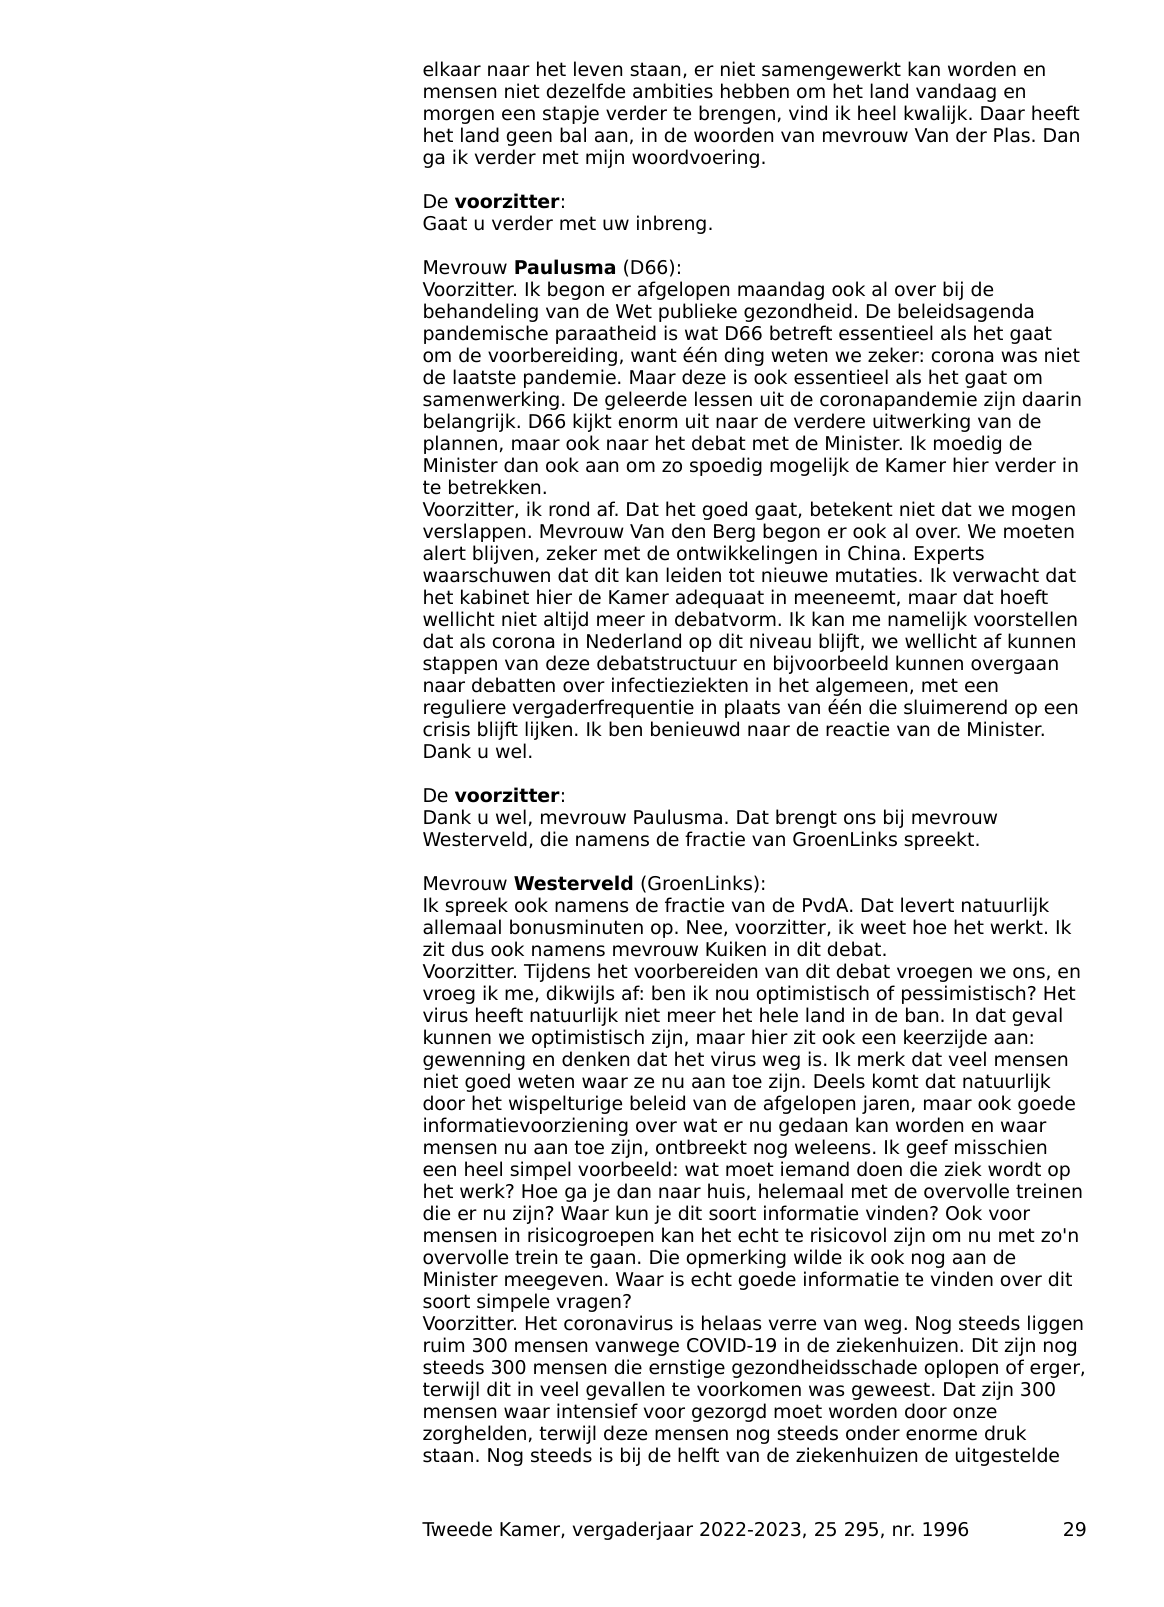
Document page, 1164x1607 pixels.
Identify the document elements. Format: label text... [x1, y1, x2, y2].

text Mevrouw Westerveld (GroenLinks): [422, 873, 1087, 895]
text Ik spreek ook namens de fractie van de PvdA. Dat levert natuurlijk allemaal bonusminuten op. Nee, voorzitter, ik weet hoe het werkt. Ik zit dus ook namens mevrouw Kuiken in dit debat. [422, 895, 1087, 961]
text Gaat u verder met uw inbreng. [422, 213, 1087, 235]
text Voorzitter. Ik begon er afgelopen maandag ook al over bij de behandeling van de Wet publieke gezondheid. De beleidsagenda pandemische paraatheid is wat D66 betreft essentieel als het gaat om de voorbereiding, want één ding weten we zeker: corona was niet de laatste pandemie. Maar deze is ook essentieel als het gaat om samenwerking. De geleerde lessen uit de coronapandemie zijn daarin belangrijk. D66 kijkt enorm uit naar de verdere uitwerking van de plannen, maar ook naar het debat met de Minister. Ik moedig de Minister dan ook aan om zo spoedig mogelijk de Kamer hier verder in te betrekken. [422, 279, 1087, 499]
text Voorzitter. Het coronavirus is helaas verre van weg. Nog steeds liggen ruim 300 mensen vanwege COVID-19 in de ziekenhuizen. Dit zijn nog steeds 300 mensen die ernstige gezondheidsschade oplopen of erger, terwijl dit in veel gevallen te voorkomen was geweest. Dat zijn 300 mensen waar intensief voor gezorgd moet worden door onze zorghelden, terwijl deze mensen nog steeds onder enorme druk staan. Nog steeds is bij de helft van de ziekenhuizen de uitgestelde [422, 1313, 1087, 1467]
text De voorzitter: [422, 191, 1087, 213]
text Voorzitter, ik rond af. Dat het goed gaat, betekent niet dat we mogen verslappen. Mevrouw Van den Berg begon er ook al over. We moeten alert blijven, zeker met de ontwikkelingen in China. Experts waarschuwen dat dit kan leiden tot nieuwe mutaties. Ik verwacht dat het kabinet hier de Kamer adequaat in meeneemt, maar dat hoeft wellicht niet altijd meer in debatvorm. Ik kan me namelijk voorstellen dat als corona in Nederland op dit niveau blijft, we wellicht af kunnen stappen van deze debatstructuur en bijvoorbeeld kunnen overgaan naar debatten over infectieziekten in het algemeen, met een reguliere vergaderfrequentie in plaats van één die sluimerend op een crisis blijft lijken. Ik ben benieuwd naar de reactie van de Minister. [422, 499, 1087, 741]
text elkaar naar het leven staan, er niet samengewerkt kan worden en mensen niet dezelfde ambities hebben om het land vandaag en morgen een stapje verder te brengen, vind ik heel kwalijk. Daar heeft het land geen bal aan, in de woorden van mevrouw Van der Plas. Dan ga ik verder met mijn woordvoering. [422, 59, 1087, 169]
text Mevrouw Paulusma (D66): [422, 257, 1087, 279]
text Voorzitter. Tijdens het voorbereiden van dit debat vroegen we ons, en vroeg ik me, dikwijls af: ben ik nou optimistisch of pessimistisch? Het virus heeft natuurlijk niet meer het hele land in de ban. In dat geval kunnen we optimistisch zijn, maar hier zit ook een keerzijde aan: gewenning en denken dat het virus weg is. Ik merk dat veel mensen niet goed weten waar ze nu aan toe zijn. Deels komt dat natuurlijk door het wispelturige beleid van de afgelopen jaren, maar ook goede informatievoorziening over wat er nu gedaan kan worden en waar mensen nu aan toe zijn, ontbreekt nog weleens. Ik geef misschien een heel simpel voorbeeld: wat moet iemand doen die ziek wordt op het werk? Hoe ga je dan naar huis, helemaal met de overvolle treinen die er nu zijn? Waar kun je dit soort informatie vinden? Ook voor mensen in risicogroepen kan het echt te risicovol zijn om nu met zo'n overvolle trein te gaan. Die opmerking wilde ik ook nog aan de Minister meegeven. Waar is echt goede informatie te vinden over dit soort simpele vragen? [422, 961, 1087, 1313]
text Dank u wel. [422, 741, 1087, 763]
text Dank u wel, mevrouw Paulusma. Dat brengt ons bij mevrouw Westerveld, die namens de fractie van GroenLinks spreekt. [422, 807, 1087, 851]
text De voorzitter: [422, 785, 1087, 807]
